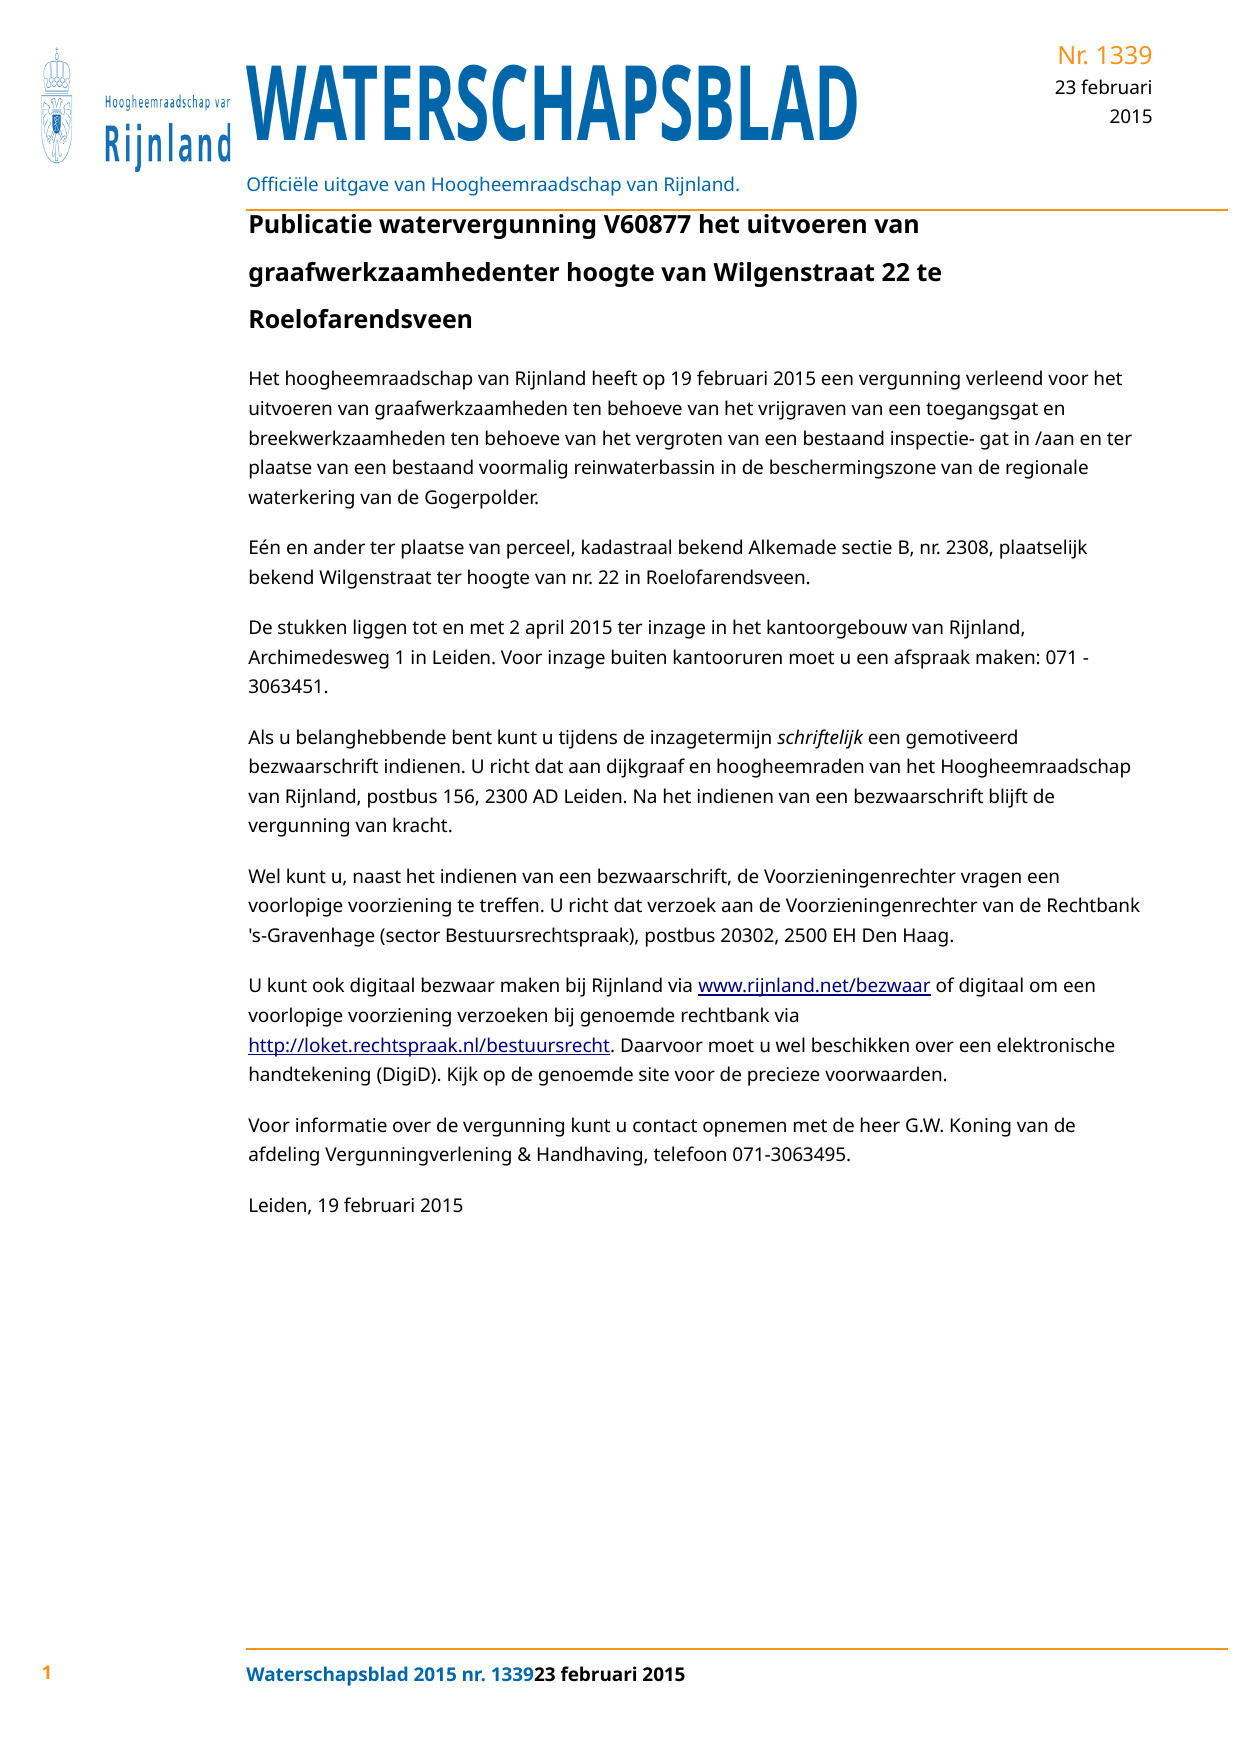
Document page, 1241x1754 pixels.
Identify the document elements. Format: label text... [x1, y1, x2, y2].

text Als u belanghebbende bent kunt u tijdens de inzagetermijn schriftelijk een gemotiveerd bezwaarschrift indienen. U richt dat aan dijkgraaf en hoogheemraden van het Hoogheemraadschap van Rijnland, postbus 156, 2300 AD Leiden. Na het indienen van een bezwaarschrift blijft de vergunning van kracht. [248, 724, 1152, 838]
text Publicatie watervergunning V60877 het uitvoeren van graafwerkzaamhedenter hoogte van Wilgenstraat 22 te Roelofarendsveen [248, 211, 1152, 336]
text U kunt ook digitaal bezwaar maken bij Rijnland via www.rijnland.net/bezwaar of digitaal om een voorlopige voorziening verzoeken bij genoemde rechtbank via http://loket.rechtspraak.nl/bestuursrecht. Daarvoor moet u wel beschikken over een elektronische handtekening (DigiD). Kijk op de genoemde site voor de precieze voorwaarden. [248, 973, 1152, 1087]
text Eén en ander ter plaatse van perceel, kadastraal bekend Alkemade sectie B, nr. 2308, plaatselijk bekend Wilgenstraat ter hoogte van nr. 22 in Roelofarendsveen. [248, 534, 1152, 589]
picture [41, 47, 231, 172]
text Het hoogheemraadschap van Rijnland heeft op 19 februari 2015 een vergunning verleend voor het uitvoeren van graafwerkzaamheden ten behoeve van het vrijgraven van een toegangsgat en breekwerkzaamheden ten behoeve van het vergroten van een bestaand inspectie- gat in /aan en ter plaatse van een bestaand voormalig reinwaterbassin in de beschermingszone van de regionale waterkering van de Gogerpolder. [248, 366, 1152, 509]
text Wel kunt u, naast het indienen van een bezwaarschrift, de Voorzieningenrechter vragen een voorlopige voorziening te treffen. U richt dat verzoek aan de Voorzieningenrechter van de Rechtbank 's-Gravenhage (sector Bestuursrechtspraak), postbus 20302, 2500 EH Den Haag. [248, 863, 1152, 948]
text Leiden, 19 februari 2015 [248, 1192, 1152, 1217]
text Voor informatie over de vergunning kunt u contact opnemen met de heer G.W. Koning van de afdeling Vergunningverlening & Handhaving, telefoon 071-3063495. [248, 1112, 1152, 1167]
text De stukken liggen tot en met 2 april 2015 ter inzage in het kantoorgebouw van Rijnland, Archimedesweg 1 in Leiden. Voor inzage buiten kantooruren moet u een afspraak maken: 071 - 3063451. [248, 614, 1152, 699]
